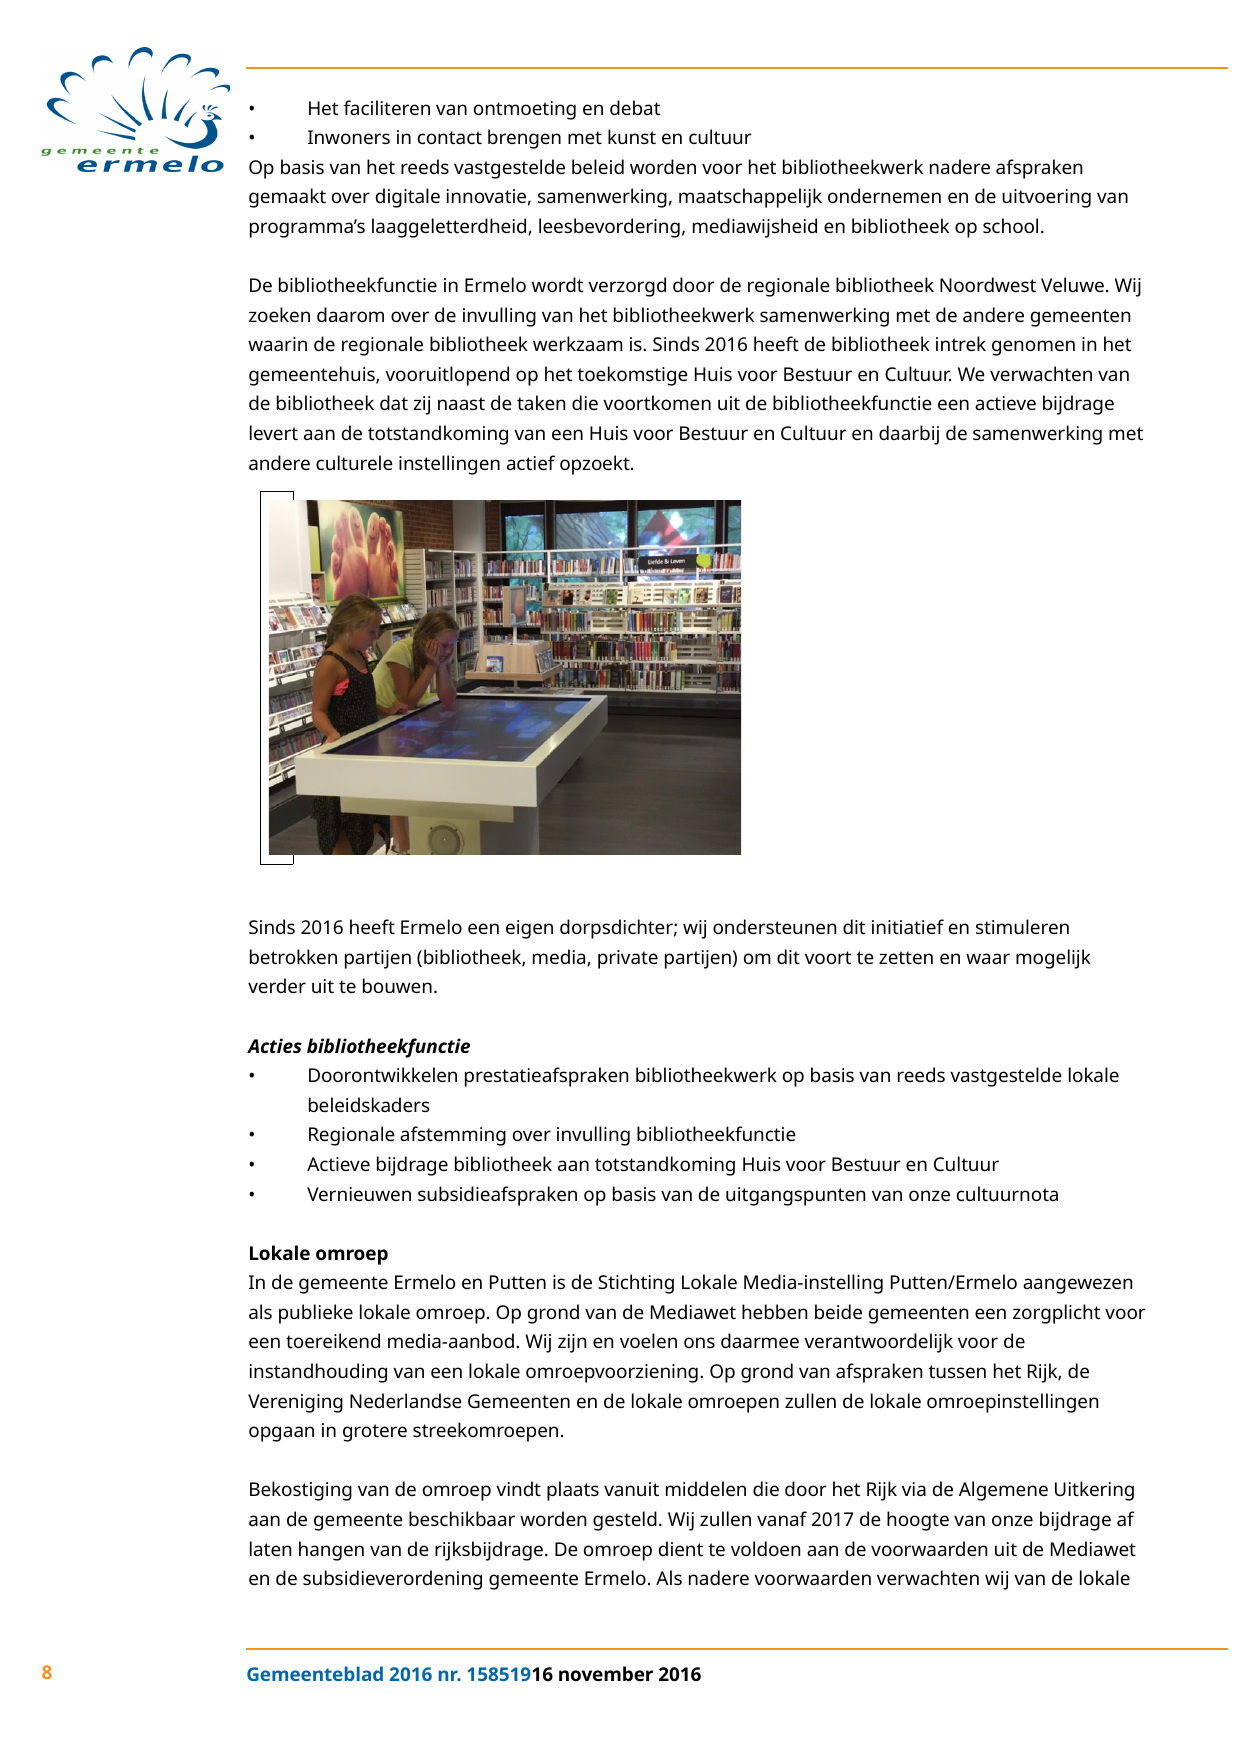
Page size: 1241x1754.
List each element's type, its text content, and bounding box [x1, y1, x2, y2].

text De bibliotheekfunctie in Ermelo wordt verzorgd door de regionale bibliotheek Noordwest Veluwe. Wij zoeken daarom over de invulling van het bibliotheekwerk samenwerking met de andere gemeenten waarin de regionale bibliotheek werkzaam is. Sinds 2016 heeft de bibliotheek intrek genomen in het gemeentehuis, vooruitlopend op het toekomstige Huis voor Bestuur en Cultuur. We verwachten van de bibliotheek dat zij naast de taken die voortkomen uit de bibliotheekfunctie een actieve bijdrage levert aan de totstandkoming van een Huis voor Bestuur en Cultuur en daarbij de samenwerking met andere culturele instellingen actief opzoekt. [248, 272, 1152, 476]
list Regionale afstemming over invulling bibliotheekfunctie [248, 1122, 1152, 1147]
list Actieve bijdrage bibliotheek aan totstandkoming Huis voor Bestuur en Cultuur [248, 1151, 1152, 1177]
list Inwoners in contact brengen met kunst en cultuur [248, 124, 1152, 150]
text Acties bibliotheekfunctie [248, 1033, 1152, 1058]
text In de gemeente Ermelo en Putten is de Stichting Lokale Media-instelling Putten/Ermelo aangewezen als publieke lokale omroep. Op grond van de Mediawet hebben beide gemeenten een zorgplicht voor een toereikend media-aanbod. Wij zijn en voelen ons daarmee verantwoordelijk voor de instandhouding van een lokale omroepvoorziening. Op grond van afspraken tussen het Rijk, de Vereniging Nederlandse Gemeenten en de lokale omroepen zullen de lokale omroepinstellingen opgaan in grotere streekomroepen. [248, 1269, 1152, 1443]
text Bekostiging van de omroep vindt plaats vanuit middelen die door het Rijk via de Algemene Uitkering aan de gemeente beschikbaar worden gesteld. Wij zullen vanaf 2017 de hoogte van onze bijdrage af laten hangen van de rijksbijdrage. De omroep dient te voldoen aan de voorwaarden uit de Mediawet en de subsidieverordening gemeente Ermelo. Als nadere voorwaarden verwachten wij van de lokale [248, 1477, 1152, 1591]
picture [41, 47, 231, 172]
text Sinds 2016 heeft Ermelo een eigen dorpsdichter; wij ondersteunen dit initiatief en stimuleren betrokken partijen (bibliotheek, media, private partijen) om dit voort te zetten en waar mogelijk verder uit te bouwen. [248, 914, 1152, 999]
text Op basis van het reeds vastgestelde beleid worden voor het bibliotheekwerk nadere afspraken gemaakt over digitale innovatie, samenwerking, maatschappelijk ondernemen en de uitvoering van programma’s laaggeletterdheid, leesbevordering, mediawijsheid en bibliotheek op school. [248, 154, 1152, 239]
list Het faciliteren van ontmoeting en debat [248, 95, 1152, 121]
text Lokale omroep [248, 1240, 1152, 1266]
list Doorontwikkelen prestatieafspraken bibliotheekwerk op basis van reeds vastgestelde lokale beleidskaders [248, 1062, 1152, 1118]
list Vernieuwen subsidieafspraken op basis van de uitgangspunten van onze cultuurnota [248, 1181, 1152, 1206]
picture [268, 500, 742, 855]
